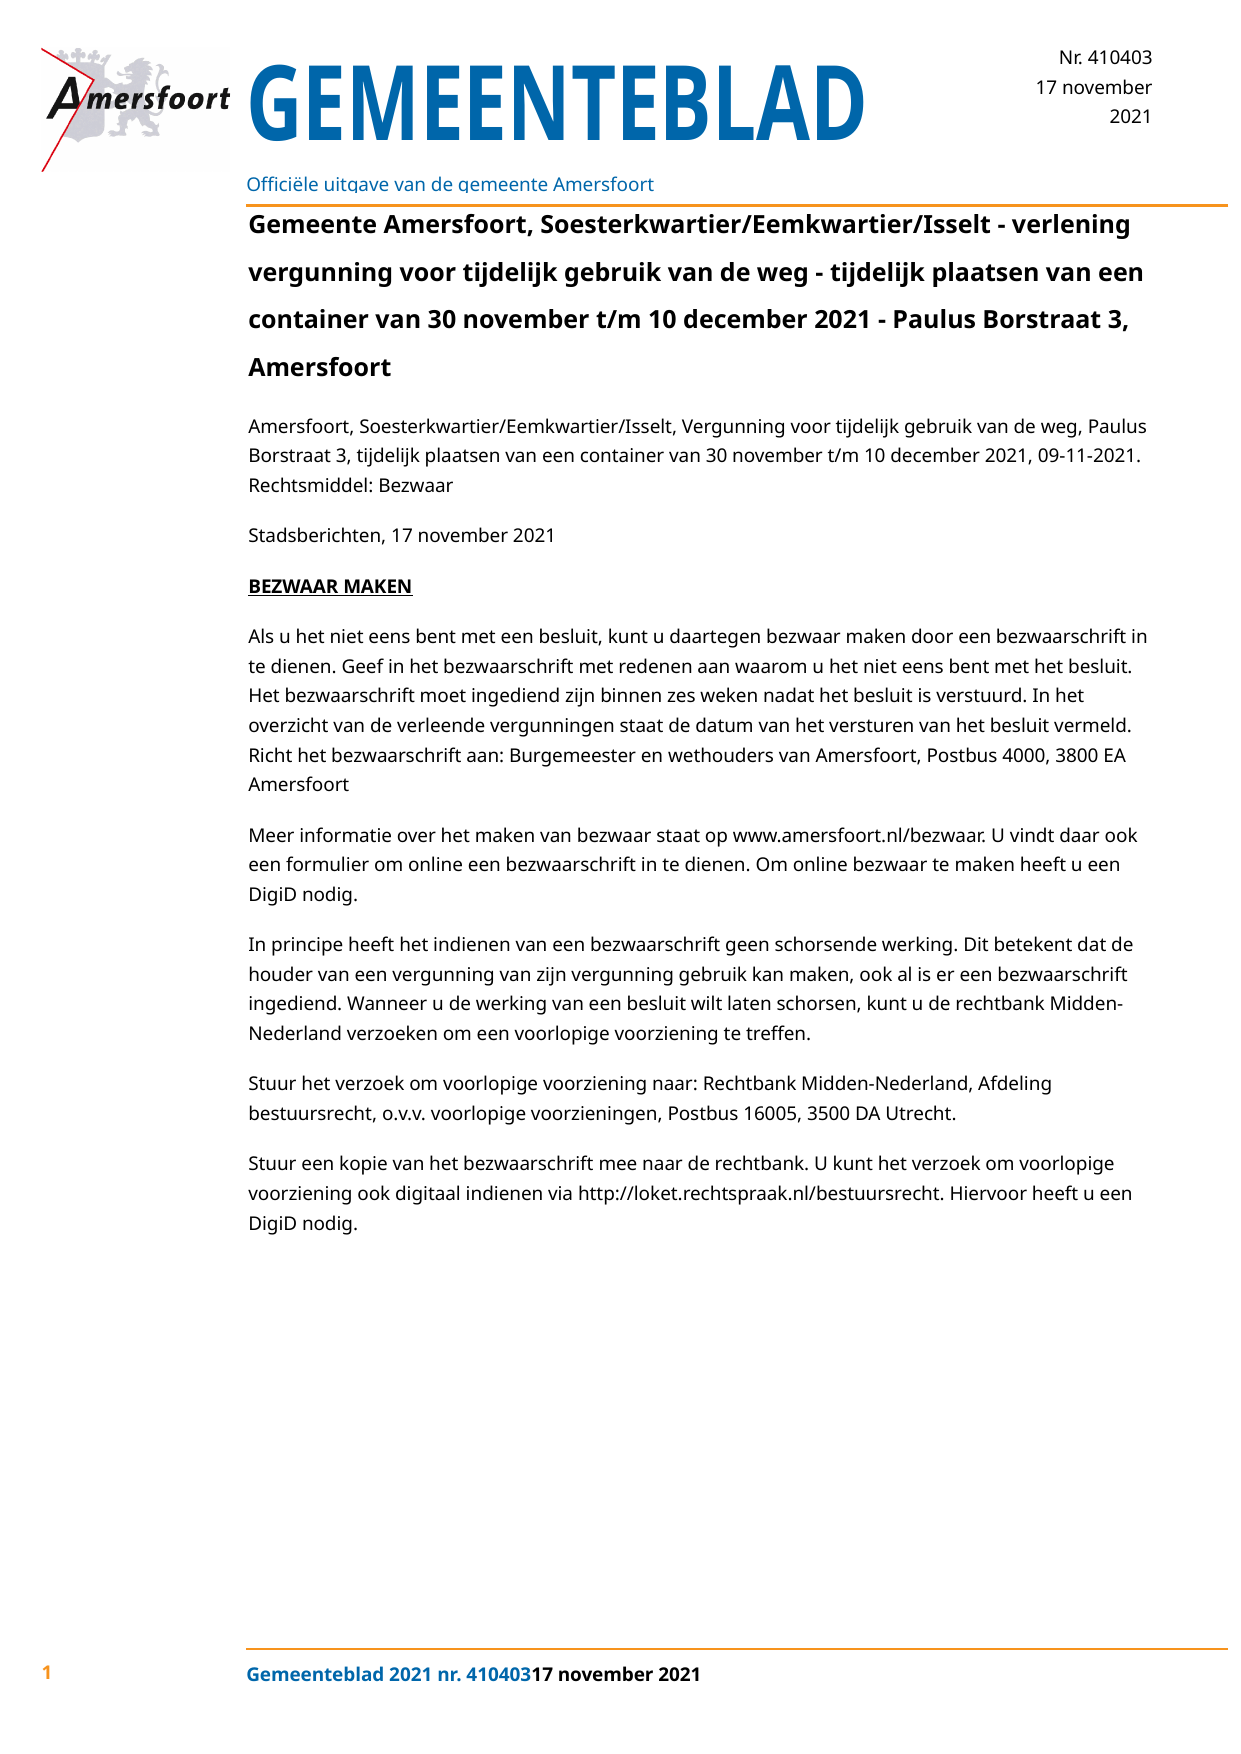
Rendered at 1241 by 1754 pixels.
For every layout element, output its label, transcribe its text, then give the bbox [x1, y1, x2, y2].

text BEZWAAR MAKEN [248, 573, 1152, 599]
text Meer informatie over het maken van bezwaar staat op www.amersfoort.nl/bezwaar. U vindt daar ook een formulier om online een bezwaarschrift in te dienen. Om online bezwaar te maken heeft u een DigiD nodig. [248, 822, 1152, 907]
text Stadsberichten, 17 november 2021 [248, 523, 1152, 548]
text Stuur een kopie van het bezwaarschrift mee naar de rechtbank. U kunt het verzoek om voorlopige voorziening ook digitaal indienen via http://loket.rechtspraak.nl/bestuursrecht. Hiervoor heeft u een DigiD nodig. [248, 1151, 1152, 1236]
text Als u het niet eens bent met een besluit, kunt u daartegen bezwaar maken door een bezwaarschrift in te dienen. Geef in het bezwaarschrift met redenen aan waarom u het niet eens bent met het besluit. Het bezwaarschrift moet ingediend zijn binnen zes weken nadat het besluit is verstuurd. In het overzicht van de verleende vergunningen staat de datum van het versturen van het besluit vermeld. Richt het bezwaarschrift aan: Burgemeester en wethouders van Amersfoort, Postbus 4000, 3800 EA Amersfoort [248, 623, 1152, 797]
text Gemeente Amersfoort, Soesterkwartier/Eemkwartier/Isselt - verlening vergunning voor tijdelijk gebruik van de weg - tijdelijk plaatsen van een container van 30 november t/m 10 december 2021 - Paulus Borstraat 3, Amersfoort [248, 207, 1152, 384]
text Amersfoort, Soesterkwartier/Eemkwartier/Isselt, Vergunning voor tijdelijk gebruik van de weg, Paulus Borstraat 3, tijdelijk plaatsen van een container van 30 november t/m 10 december 2021, 09-11-2021. Rechtsmiddel: Bezwaar [248, 413, 1152, 498]
text In principe heeft het indienen van een bezwaarschrift geen schorsende werking. Dit betekent dat de houder van een vergunning van zijn vergunning gebruik kan maken, ook al is er een bezwaarschrift ingediend. Wanneer u de werking van een besluit wilt laten schorsen, kunt u de rechtbank Midden-Nederland verzoeken om een voorlopige voorziening te treffen. [248, 931, 1152, 1046]
picture [41, 47, 231, 172]
text Stuur het verzoek om voorlopige voorziening naar: Rechtbank Midden-Nederland, Afdeling bestuursrecht, o.v.v. voorlopige voorzieningen, Postbus 16005, 3500 DA Utrecht. [248, 1071, 1152, 1126]
